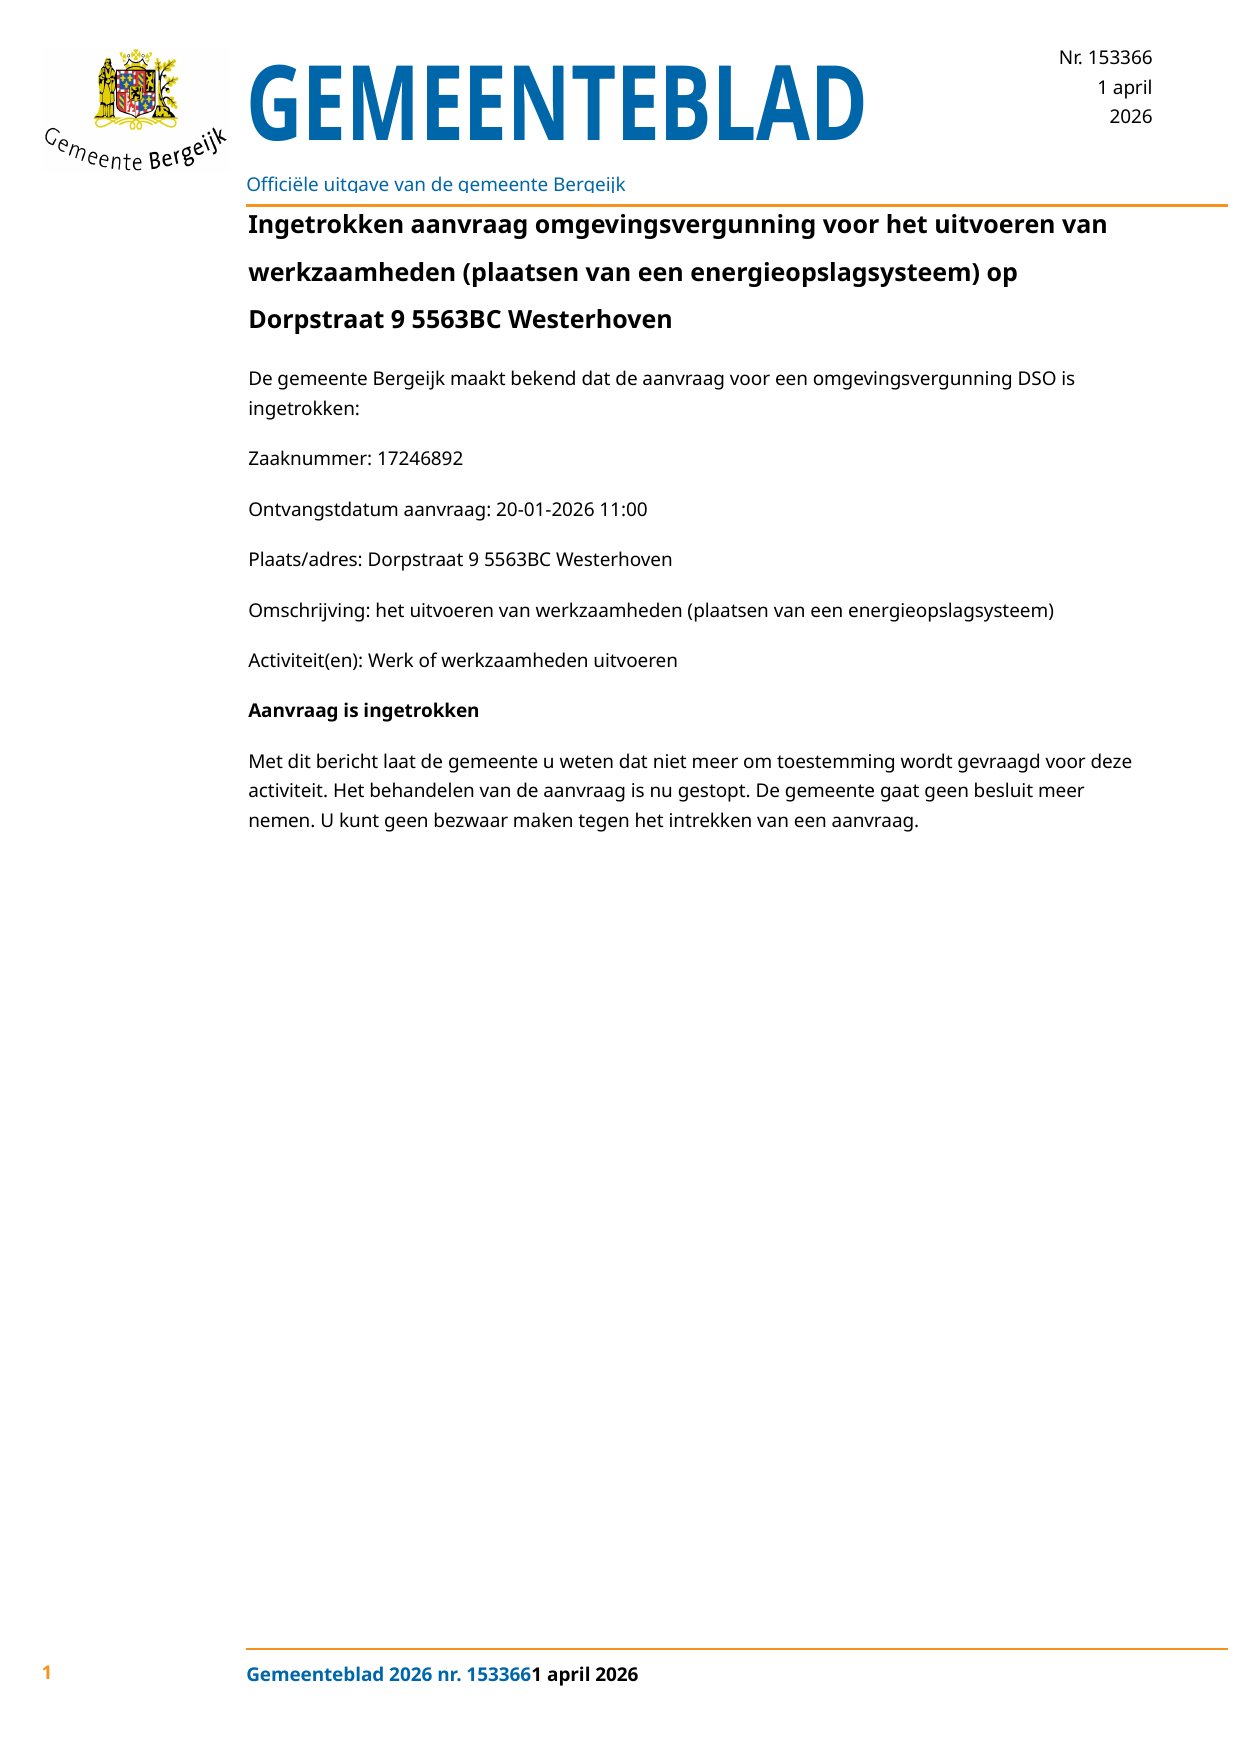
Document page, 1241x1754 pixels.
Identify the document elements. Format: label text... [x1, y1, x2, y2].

text Ontvangstdatum aanvraag: 20-01-2026 11:00 [248, 496, 1152, 522]
text De gemeente Bergeijk maakt bekend dat de aanvraag voor een omgevingsvergunning DSO is ingetrokken: [248, 366, 1152, 421]
text Zaaknummer: 17246892 [248, 446, 1152, 471]
text Plaats/adres: Dorpstraat 9 5563BC Westerhoven [248, 546, 1152, 572]
picture [41, 47, 231, 172]
text Met dit bericht laat de gemeente u weten dat niet meer om toestemming wordt gevraagd voor deze activiteit. Het behandelen van de aanvraag is nu gestopt. De gemeente gaat geen besluit meer nemen. U kunt geen bezwaar maken tegen het intrekken van een aanvraag. [248, 748, 1152, 833]
text Activiteit(en): Werk of werkzaamheden uitvoeren [248, 647, 1152, 673]
text Omschrijving: het uitvoeren van werkzaamheden (plaatsen van een energieopslagsysteem) [248, 597, 1152, 622]
text Aanvraag is ingetrokken [248, 698, 1152, 723]
text Ingetrokken aanvraag omgevingsvergunning voor het uitvoeren van werkzaamheden (plaatsen van een energieopslagsysteem) op Dorpstraat 9 5563BC Westerhoven [248, 207, 1152, 336]
